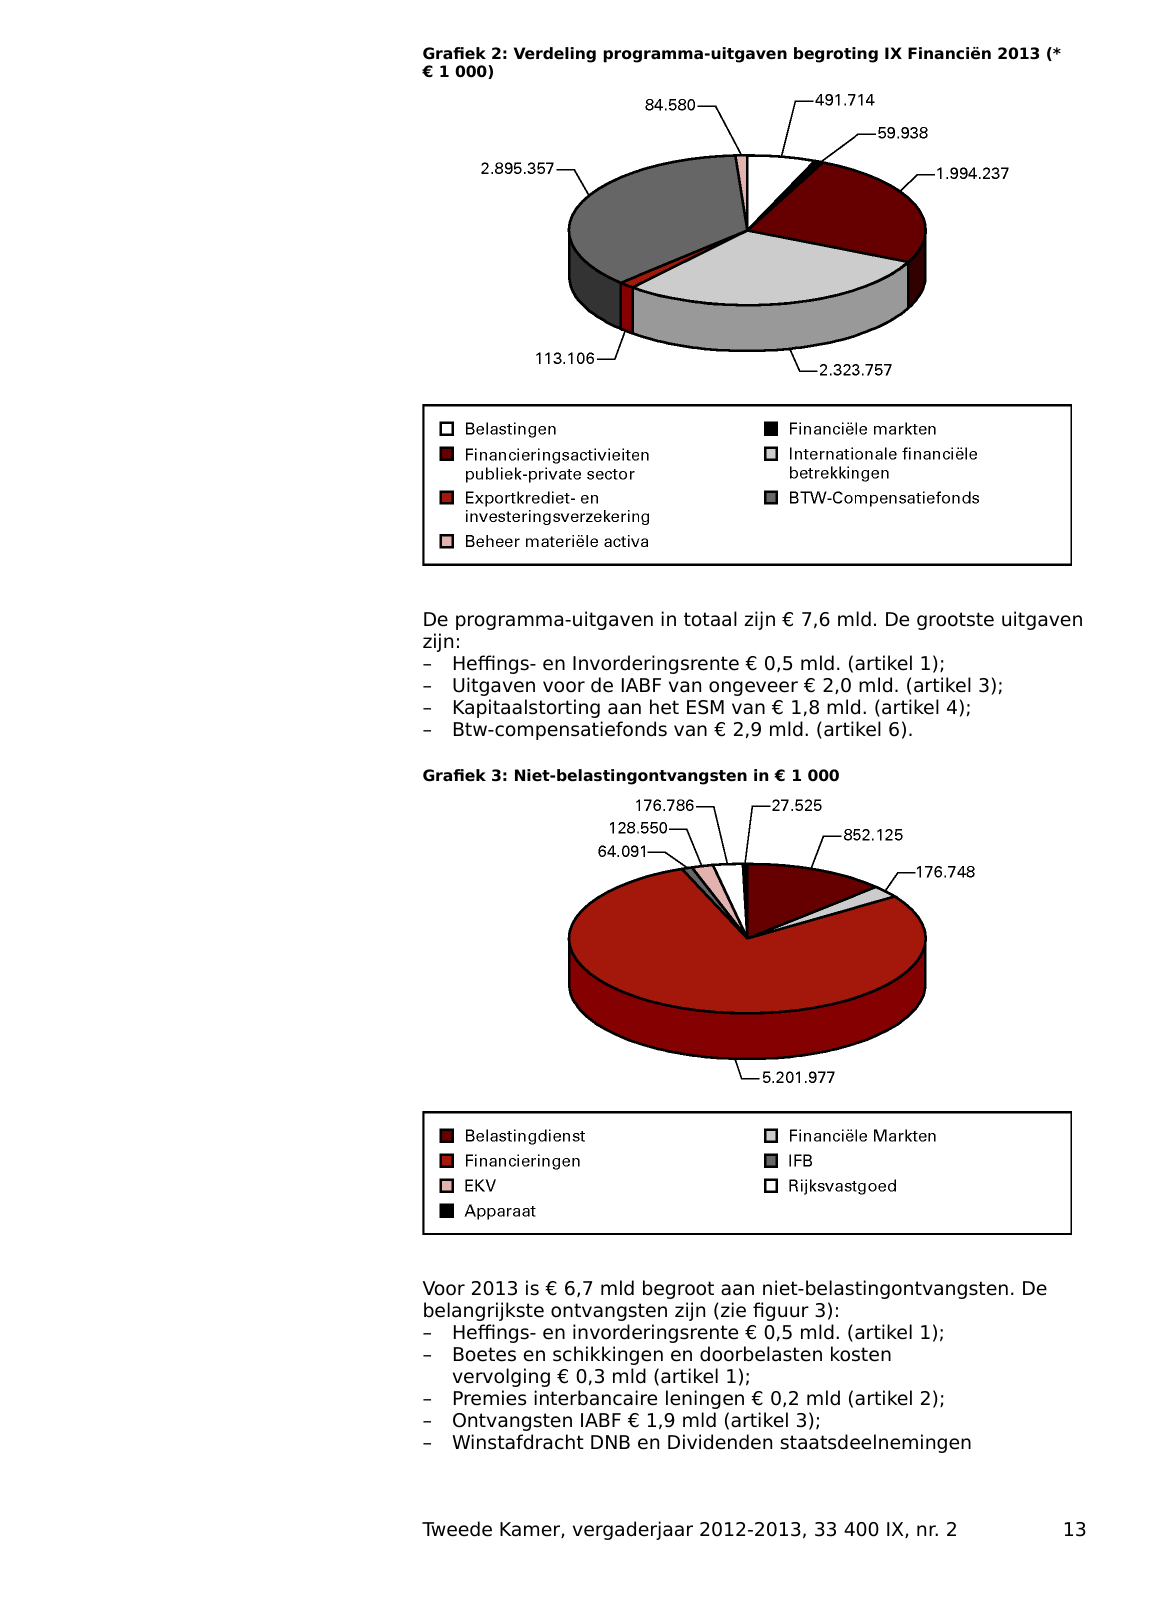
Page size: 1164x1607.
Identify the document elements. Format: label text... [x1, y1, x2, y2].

picture [422, 797, 1072, 1235]
text Grafiek 3: Niet-belastingontvangsten in € 1 000 [422, 767, 1072, 785]
picture [422, 92, 1072, 566]
text – Winstafdracht DNB en Dividenden staatsdeelnemingen [422, 1432, 1087, 1454]
text – Btw-compensatiefonds van € 2,9 mld. (artikel 6). [422, 719, 1087, 741]
text – Kapitaalstorting aan het ESM van € 1,8 mld. (artikel 4); [422, 697, 1087, 719]
text – Boetes en schikkingen en doorbelasten kosten [422, 1344, 1087, 1366]
text – Heffings- en Invorderingsrente € 0,5 mld. (artikel 1); [422, 653, 1087, 675]
text – Heffings- en invorderingsrente € 0,5 mld. (artikel 1); [422, 1322, 1087, 1344]
text vervolging € 0,3 mld (artikel 1); [452, 1366, 1087, 1388]
text Grafiek 2: Verdeling programma-uitgaven begroting IX Financiën 2013 (* € 1 000) [422, 45, 1072, 81]
text – Premies interbancaire leningen € 0,2 mld (artikel 2); [422, 1388, 1087, 1410]
text Voor 2013 is € 6,7 mld begroot aan niet-belastingontvangsten. De belangrijkste ontvangsten zijn (zie figuur 3): [422, 1278, 1087, 1322]
text – Uitgaven voor de IABF van ongeveer € 2,0 mld. (artikel 3); [422, 675, 1087, 697]
text De programma-uitgaven in totaal zijn € 7,6 mld. De grootste uitgaven zijn: [422, 609, 1087, 653]
text – Ontvangsten IABF € 1,9 mld (artikel 3); [422, 1410, 1087, 1432]
